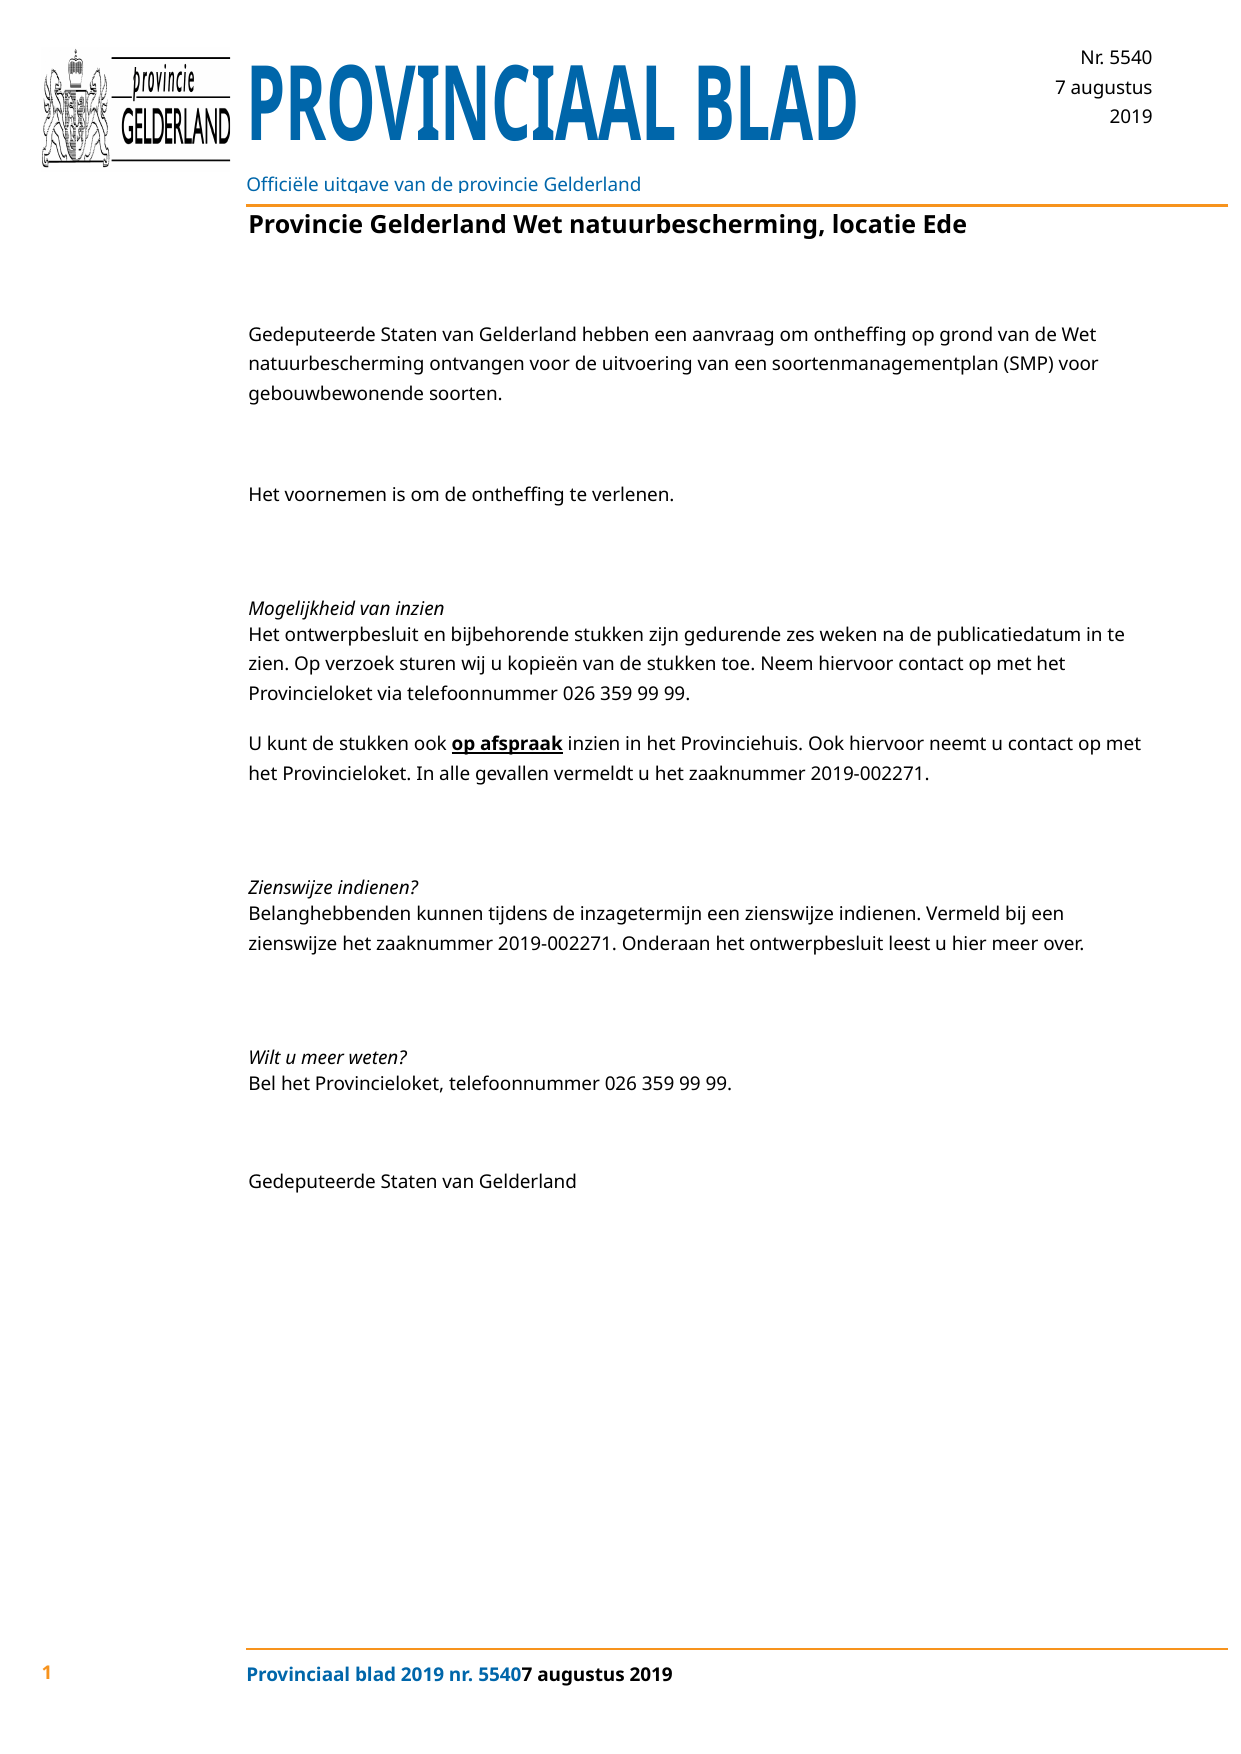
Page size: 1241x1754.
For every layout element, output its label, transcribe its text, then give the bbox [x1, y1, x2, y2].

text Zienswijze indienen? [248, 874, 1152, 900]
text Het ontwerpbesluit en bijbehorende stukken zijn gedurende zes weken na de publicatiedatum in te zien. Op verzoek sturen wij u kopieën van de stukken toe. Neem hiervoor contact op met het Provincieloket via telefoonnummer 026 359 99 99. [248, 621, 1152, 706]
text Provincie Gelderland Wet natuurbescherming, locatie Ede [248, 207, 1152, 241]
text Gedeputeerde Staten van Gelderland [248, 1168, 1152, 1194]
text Mogelijkheid van inzien [248, 595, 1152, 621]
text Bel het Provincieloket, telefoonnummer 026 359 99 99. [248, 1070, 1152, 1096]
text Gedeputeerde Staten van Gelderland hebben een aanvraag om ontheffing op grond van de Wet natuurbescherming ontvangen voor de uitvoering van een soortenmanagementplan (SMP) voor gebouwbewonende soorten. [248, 321, 1152, 406]
text U kunt de stukken ook op afspraak inzien in het Provinciehuis. Ook hiervoor neemt u contact op met het Provincieloket. In alle gevallen vermeldt u het zaaknummer 2019-002271. [248, 730, 1152, 786]
picture [41, 47, 231, 172]
text Het voornemen is om de ontheffing te verlenen. [248, 481, 1152, 506]
text Wilt u meer weten? [248, 1044, 1152, 1070]
text Belanghebbenden kunnen tijdens de inzagetermijn een zienswijze indienen. Vermeld bij een zienswijze het zaaknummer 2019-002271. Onderaan het ontwerpbesluit leest u hier meer over. [248, 900, 1152, 955]
